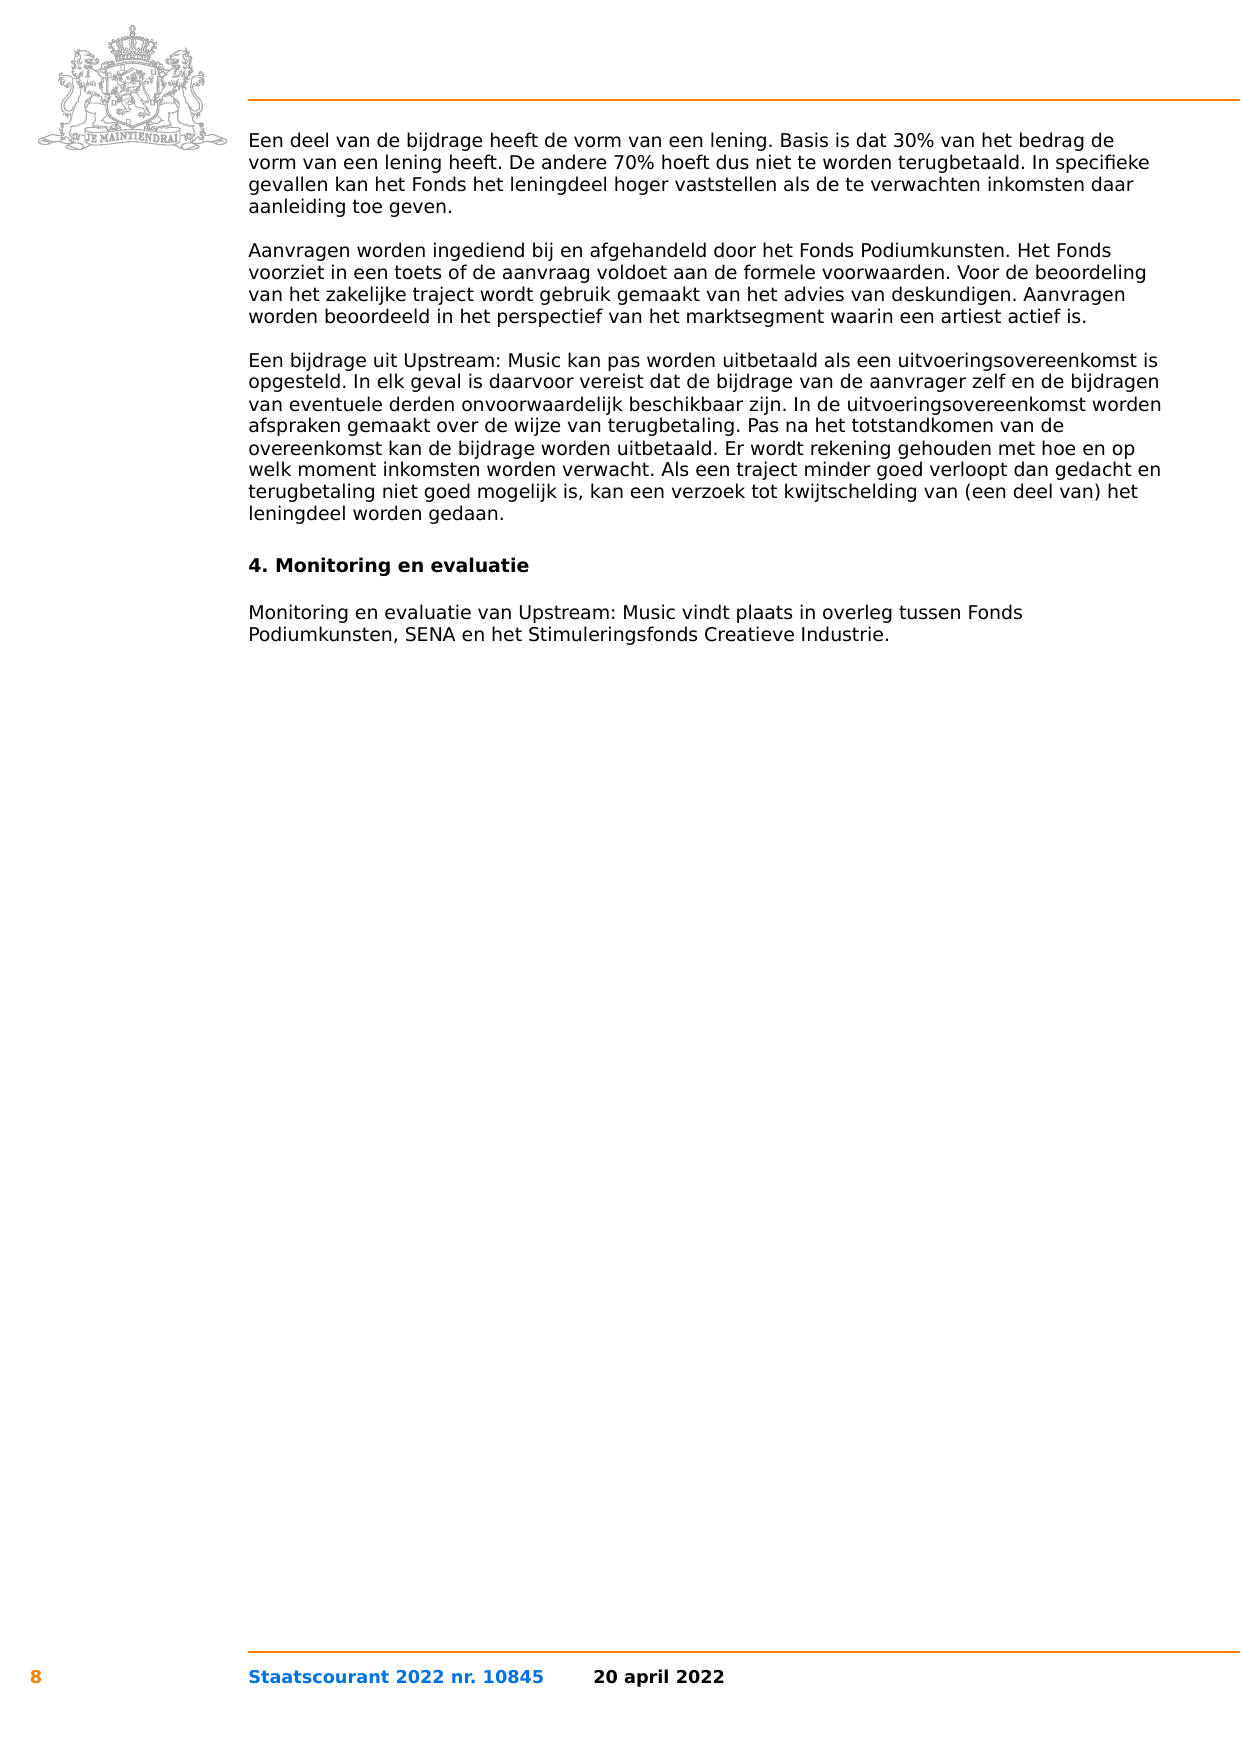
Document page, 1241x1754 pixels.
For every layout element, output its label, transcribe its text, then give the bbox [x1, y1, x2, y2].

text Aanvragen worden ingediend bij en afgehandeld door het Fonds Podiumkunsten. Het Fonds voorziet in een toets of de aanvraag voldoet aan de formele voorwaarden. Voor de beoordeling van het zakelijke traject wordt gebruik gemaakt van het advies van deskundigen. Aanvragen worden beoordeeld in het perspectief van het marktsegment waarin een artiest actief is. [248, 240, 1163, 328]
subtitle 4. Monitoring en evaluatie [248, 555, 1163, 577]
text Een deel van de bijdrage heeft de vorm van een lening. Basis is dat 30% van het bedrag de vorm van een lening heeft. De andere 70% hoeft dus niet te worden terugbetaald. In specifieke gevallen kan het Fonds het leningdeel hoger vaststellen als de te verwachten inkomsten daar aanleiding toe geven. [248, 130, 1163, 218]
text Een bijdrage uit Upstream: Music kan pas worden uitbetaald als een uitvoeringsovereenkomst is opgesteld. In elk geval is daarvoor vereist dat de bijdrage van de aanvrager zelf en de bijdragen van eventuele derden onvoorwaardelijk beschikbaar zijn. In de uitvoeringsovereenkomst worden afspraken gemaakt over de wijze van terugbetaling. Pas na het totstandkomen van de overeenkomst kan de bijdrage worden uitbetaald. Er wordt rekening gehouden met hoe en op welk moment inkomsten worden verwacht. Als een traject minder goed verloopt dan gedacht en terugbetaling niet goed mogelijk is, kan een verzoek tot kwijtschelding van (een deel van) het leningdeel worden gedaan. [248, 349, 1163, 525]
picture [38, 25, 227, 150]
text Monitoring en evaluatie van Upstream: Music vindt plaats in overleg tussen Fonds Podiumkunsten, SENA en het Stimuleringsfonds Creatieve Industrie. [248, 602, 1163, 646]
